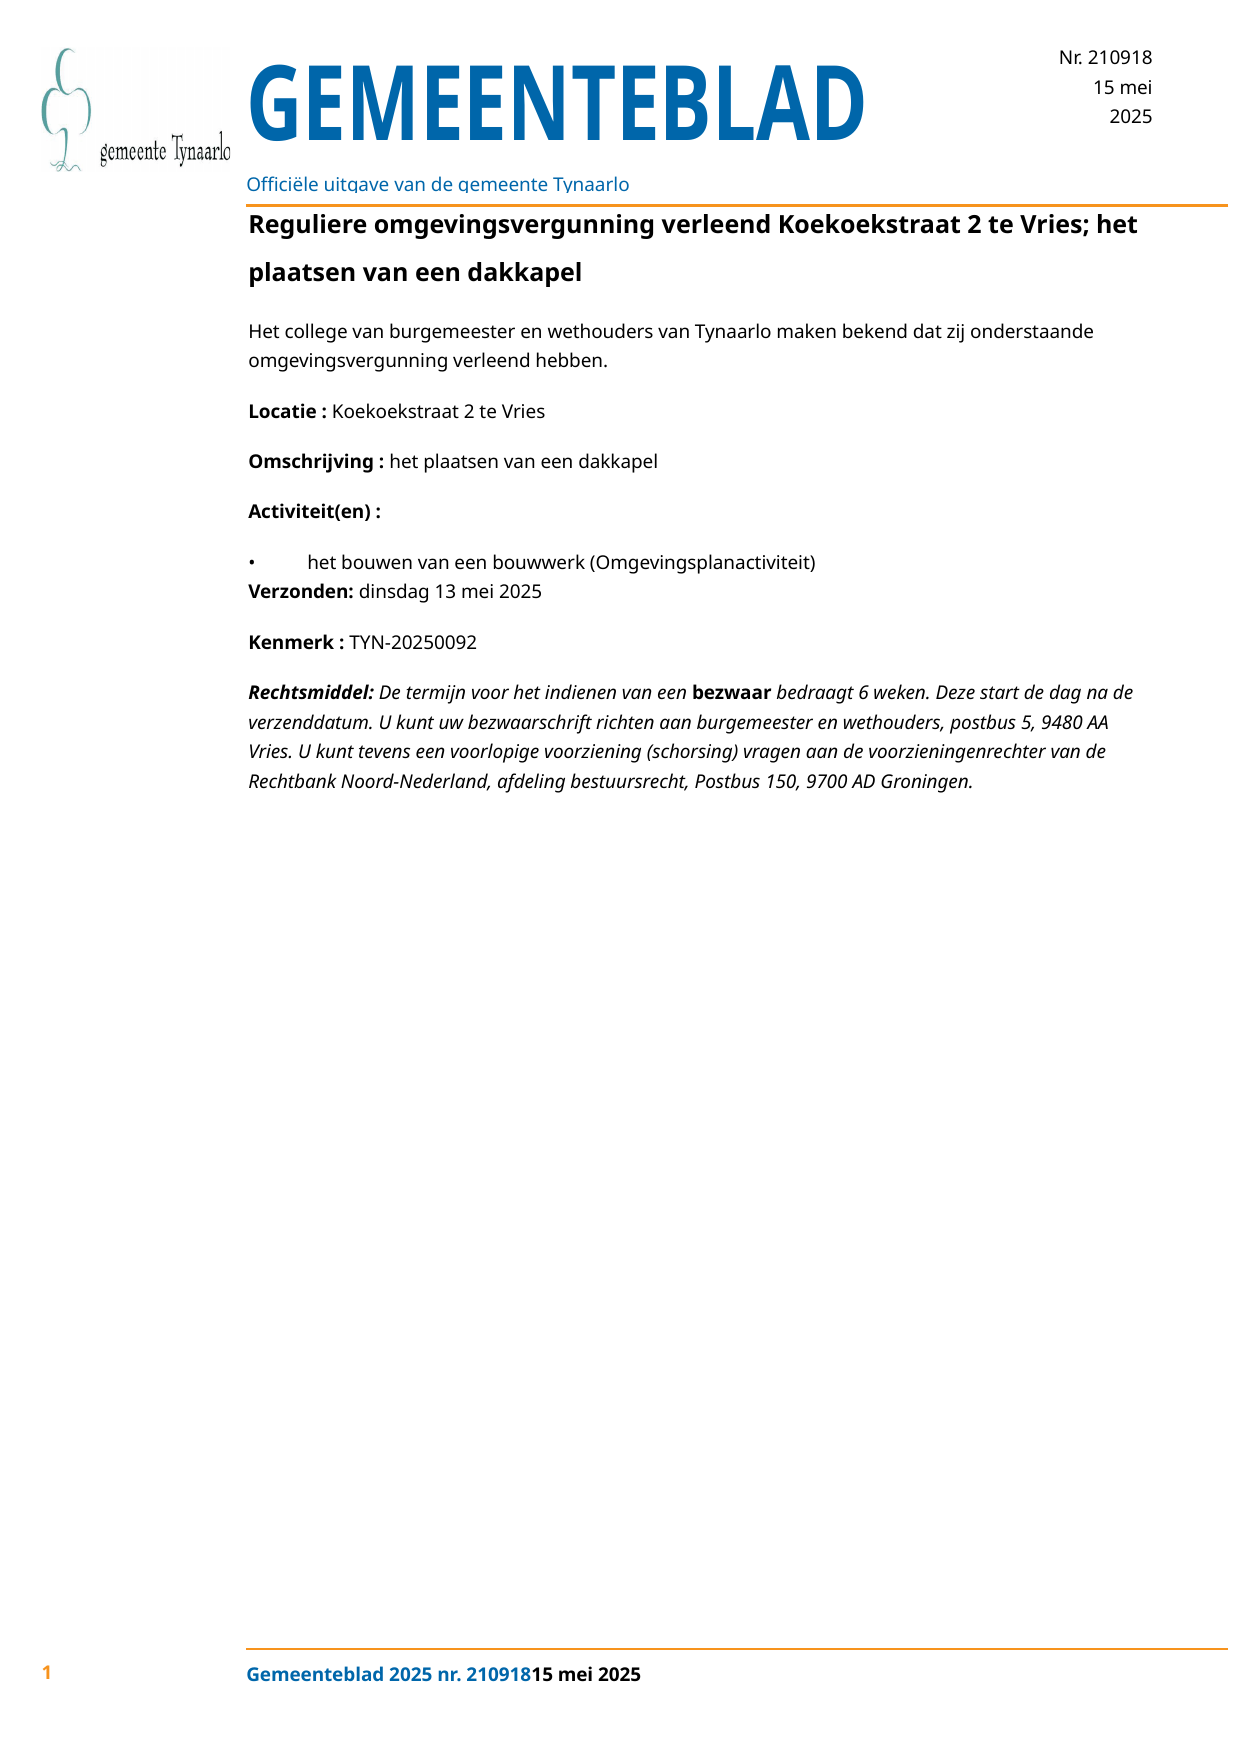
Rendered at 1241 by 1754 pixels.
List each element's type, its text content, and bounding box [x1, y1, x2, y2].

text Het college van burgemeester en wethouders van Tynaarlo maken bekend dat zij onderstaande omgevingsvergunning verleend hebben. [248, 318, 1152, 373]
text Rechtsmiddel: De termijn voor het indienen van een bezwaar bedraagt 6 weken. Deze start de dag na de verzenddatum. U kunt uw bezwaarschrift richten aan burgemeester en wethouders, postbus 5, 9480 AA Vries. U kunt tevens een voorlopige voorziening (schorsing) vragen aan de voorzieningenrechter van de Rechtbank Noord-Nederland, afdeling bestuursrecht, Postbus 150, 9700 AD Groningen. [248, 679, 1152, 794]
text Locatie : Koekoekstraat 2 te Vries [248, 398, 1152, 424]
text Omschrijving : het plaatsen van een dakkapel [248, 448, 1152, 474]
list het bouwen van een bouwwerk (Omgevingsplanactiviteit) [248, 549, 1152, 575]
text Verzonden: dinsdag 13 mei 2025 [248, 579, 1152, 604]
text Activiteit(en) : [248, 499, 1152, 524]
text Reguliere omgevingsvergunning verleend Koekoekstraat 2 te Vries; het plaatsen van een dakkapel [248, 207, 1152, 288]
picture [41, 47, 231, 172]
text Kenmerk : TYN-20250092 [248, 629, 1152, 655]
